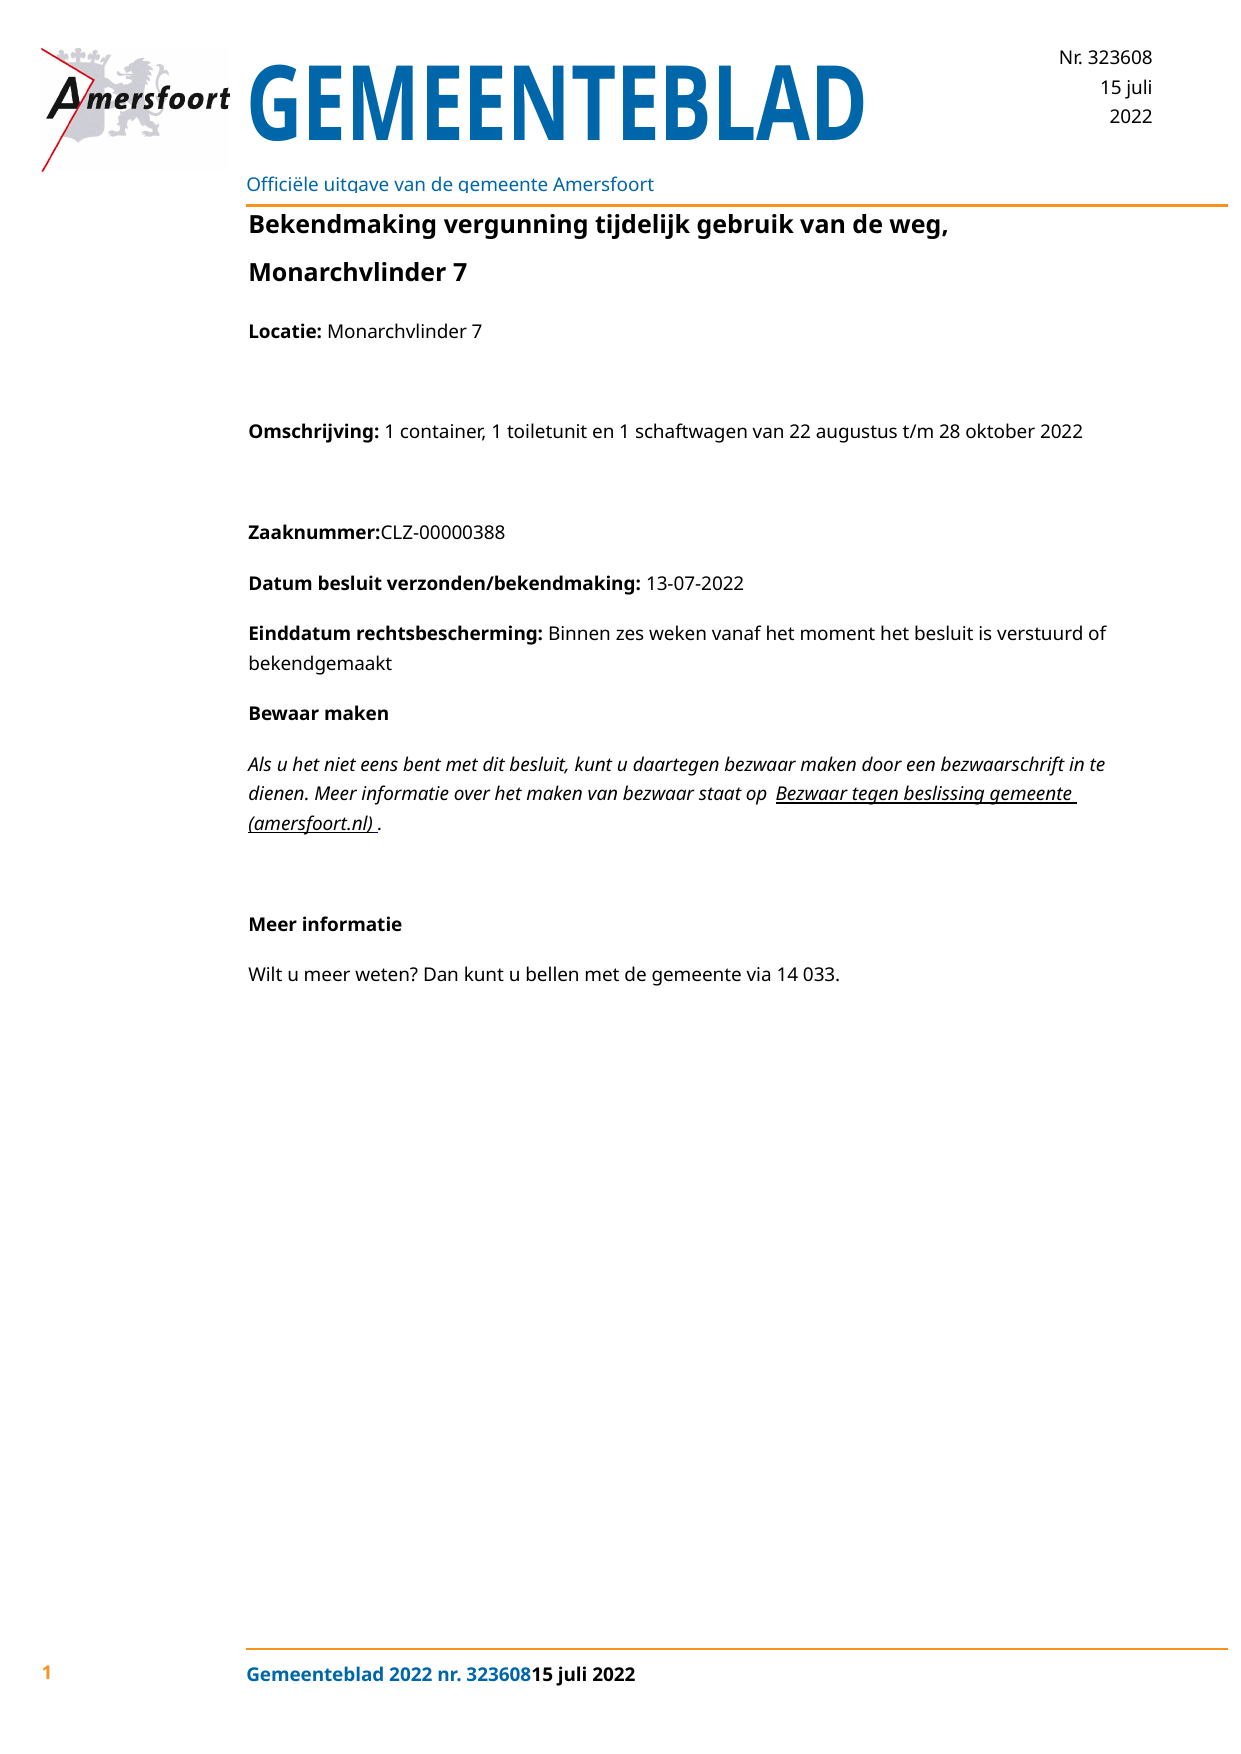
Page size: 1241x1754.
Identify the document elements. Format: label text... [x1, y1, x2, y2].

picture [41, 47, 231, 172]
text Zaaknummer:CLZ-00000388 [248, 519, 1152, 545]
text Bewaar maken [248, 700, 1152, 726]
text Locatie: Monarchvlinder 7 [248, 318, 1152, 344]
text Bekendmaking vergunning tijdelijk gebruik van de weg, Monarchvlinder 7 [248, 207, 1152, 288]
text Wilt u meer weten? Dan kunt u bellen met de gemeente via 14 033. [248, 961, 1152, 987]
text Datum besluit verzonden/bekendmaking: 13-07-2022 [248, 570, 1152, 596]
text Meer informatie [248, 911, 1152, 937]
text Omschrijving: 1 container, 1 toiletunit en 1 schaftwagen van 22 augustus t/m 28 oktober 2022 [248, 419, 1152, 444]
text Als u het niet eens bent met dit besluit, kunt u daartegen bezwaar maken door een bezwaarschrift in te dienen. Meer informatie over het maken van bezwaar staat op Bezwaar tegen beslissing gemeente (amersfoort.nl) . [248, 751, 1152, 836]
text Einddatum rechtsbescherming: Binnen zes weken vanaf het moment het besluit is verstuurd of bekendgemaakt [248, 620, 1152, 676]
